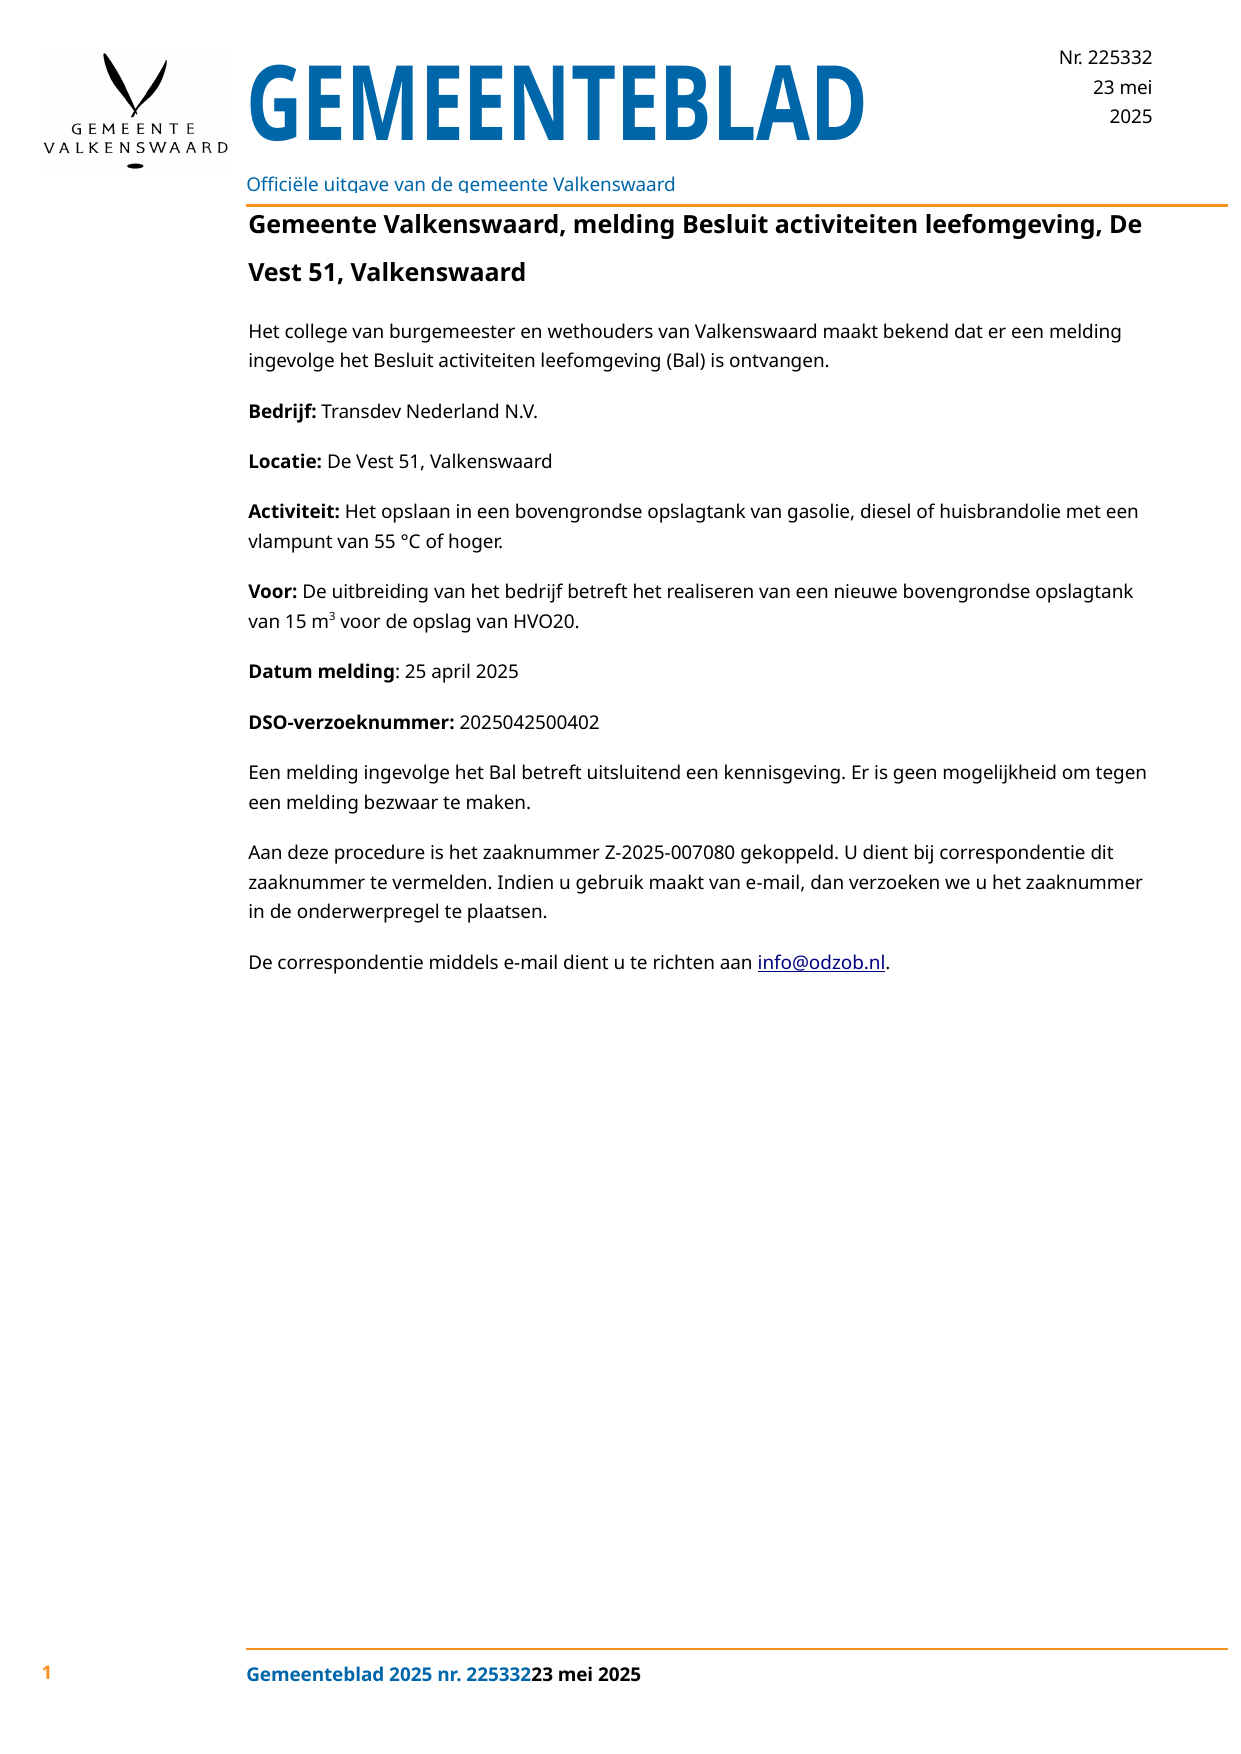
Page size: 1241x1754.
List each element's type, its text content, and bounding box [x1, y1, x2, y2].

text Datum melding: 25 april 2025 [248, 659, 1152, 684]
text Het college van burgemeester en wethouders van Valkenswaard maakt bekend dat er een melding ingevolge het Besluit activiteiten leefomgeving (Bal) is ontvangen. [248, 318, 1152, 373]
picture [41, 47, 231, 172]
text DSO-verzoeknummer: 2025042500402 [248, 709, 1152, 735]
text Locatie: De Vest 51, Valkenswaard [248, 448, 1152, 474]
text Gemeente Valkenswaard, melding Besluit activiteiten leefomgeving, De Vest 51, Valkenswaard [248, 207, 1152, 288]
text Aan deze procedure is het zaaknummer Z-2025-007080 gekoppeld. U dient bij correspondentie dit zaaknummer te vermelden. Indien u gebruik maakt van e-mail, dan verzoeken we u het zaaknummer in de onderwerpregel te plaatsen. [248, 839, 1152, 924]
text Voor: De uitbreiding van het bedrijf betreft het realiseren van een nieuwe bovengrondse opslagtank van 15 m3 voor de opslag van HVO20. [248, 579, 1152, 634]
text Bedrijf: Transdev Nederland N.V. [248, 398, 1152, 424]
text Activiteit: Het opslaan in een bovengrondse opslagtank van gasolie, diesel of huisbrandolie met een vlampunt van 55 °C of hoger. [248, 499, 1152, 554]
text Een melding ingevolge het Bal betreft uitsluitend een kennisgeving. Er is geen mogelijkheid om tegen een melding bezwaar te maken. [248, 759, 1152, 815]
text De correspondentie middels e-mail dient u te richten aan info@odzob.nl. [248, 949, 1152, 975]
